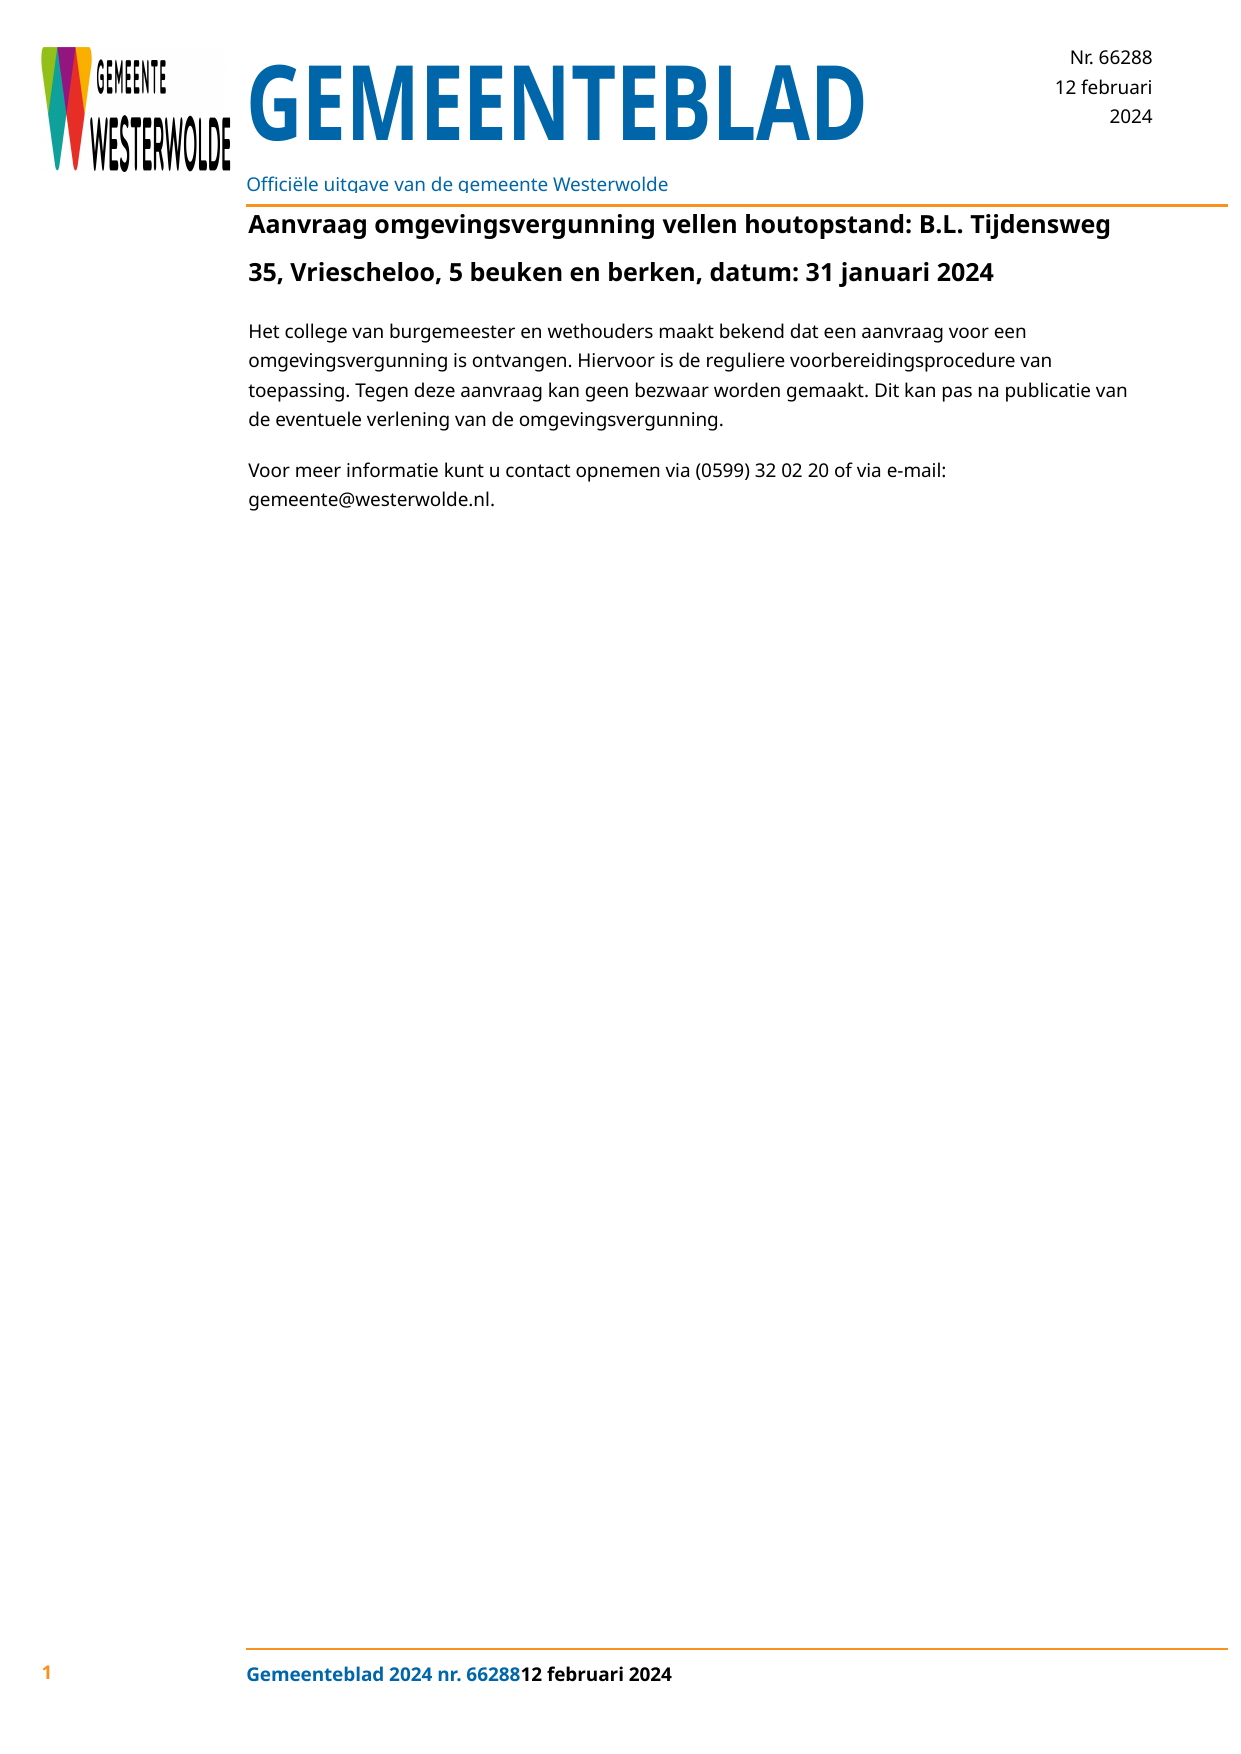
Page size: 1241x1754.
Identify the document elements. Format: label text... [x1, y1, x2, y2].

text Het college van burgemeester en wethouders maakt bekend dat een aanvraag voor een omgevingsvergunning is ontvangen. Hiervoor is de reguliere voorbereidingsprocedure van toepassing. Tegen deze aanvraag kan geen bezwaar worden gemaakt. Dit kan pas na publicatie van de eventuele verlening van de omgevingsvergunning. [248, 318, 1152, 432]
picture [41, 47, 231, 172]
text Voor meer informatie kunt u contact opnemen via (0599) 32 02 20 of via e-mail: gemeente@westerwolde.nl. [248, 457, 1152, 512]
text Aanvraag omgevingsvergunning vellen houtopstand: B.L. Tijdensweg 35, Vriescheloo, 5 beuken en berken, datum: 31 januari 2024 [248, 207, 1152, 288]
